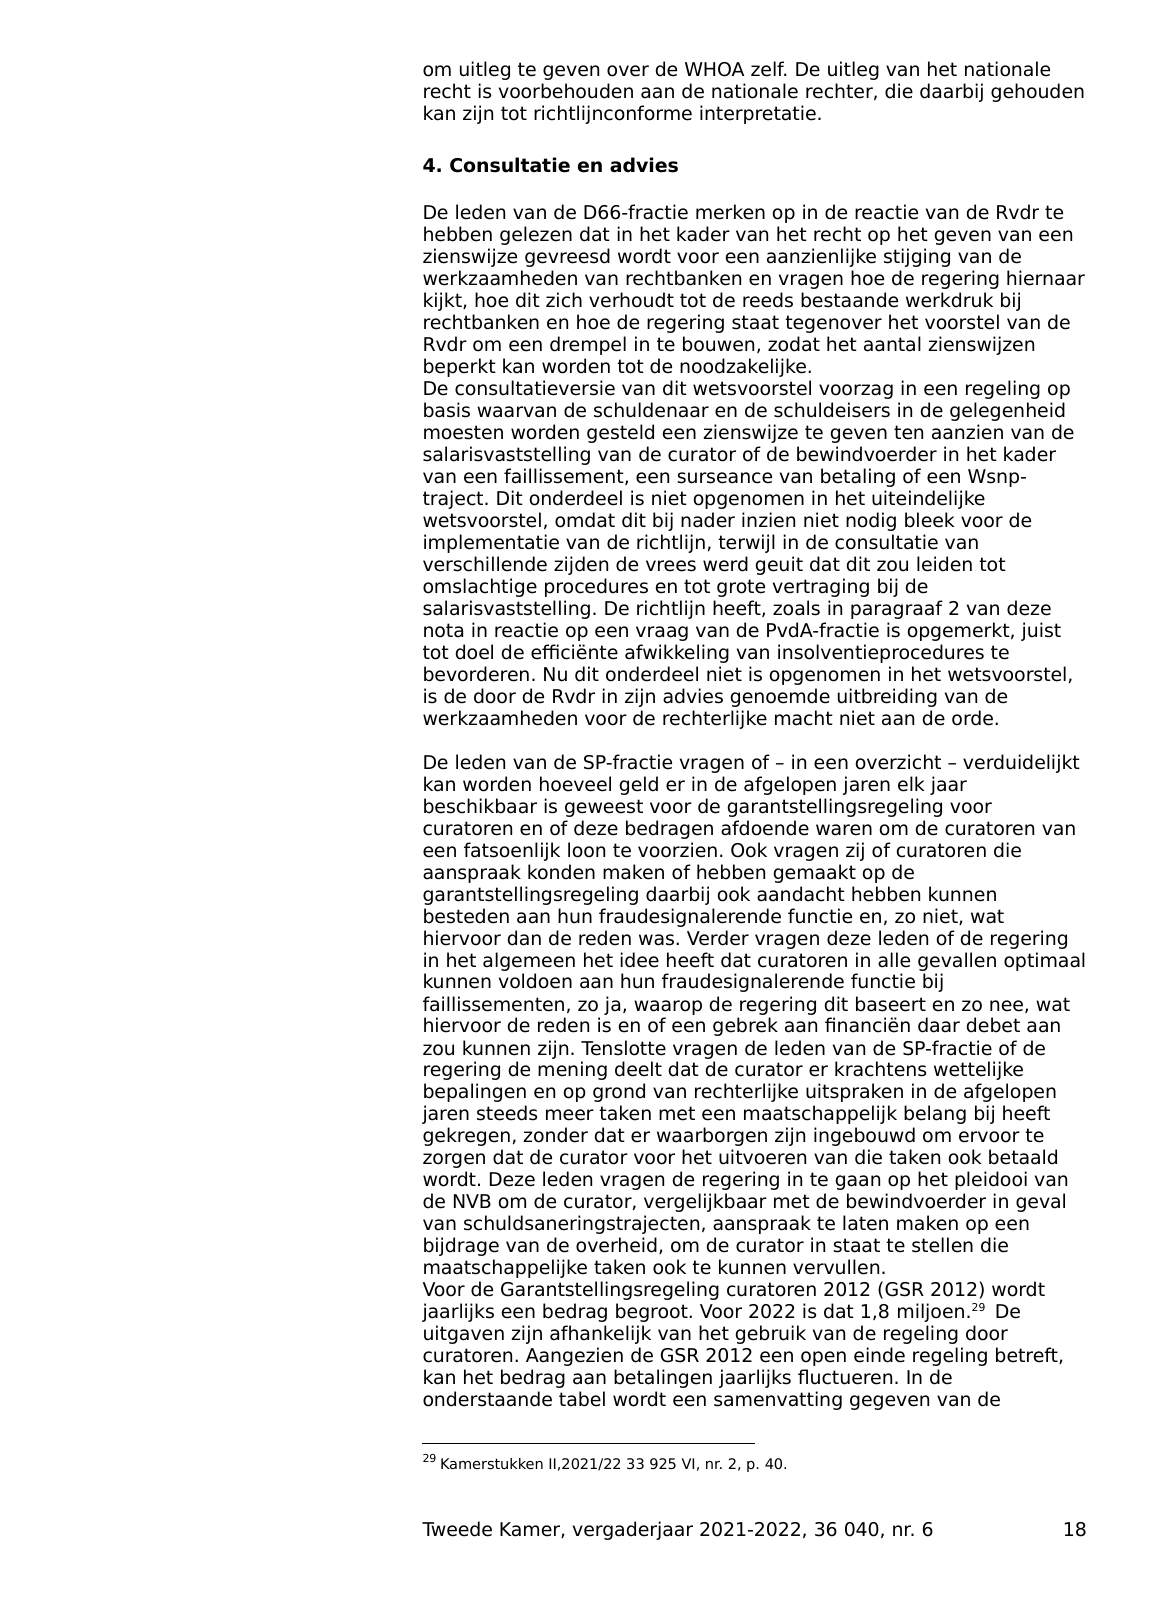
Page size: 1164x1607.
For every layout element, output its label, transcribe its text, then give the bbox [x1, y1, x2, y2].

text De consultatieversie van dit wetsvoorstel voorzag in een regeling op basis waarvan de schuldenaar en de schuldeisers in de gelegenheid moesten worden gesteld een zienswijze te geven ten aanzien van de salarisvaststelling van de curator of de bewindvoerder in het kader van een faillissement, een surseance van betaling of een Wsnp-traject. Dit onderdeel is niet opgenomen in het uiteindelijke wetsvoorstel, omdat dit bij nader inzien niet nodig bleek voor de implementatie van de richtlijn, terwijl in de consultatie van verschillende zijden de vrees werd geuit dat dit zou leiden tot omslachtige procedures en tot grote vertraging bij de salarisvaststelling. De richtlijn heeft, zoals in paragraaf 2 van deze nota in reactie op een vraag van de PvdA-fractie is opgemerkt, juist tot doel de efficiënte afwikkeling van insolventieprocedures te bevorderen. Nu dit onderdeel niet is opgenomen in het wetsvoorstel, is de door de Rvdr in zijn advies genoemde uitbreiding van de werkzaamheden voor de rechterlijke macht niet aan de orde. [422, 378, 1087, 729]
text Voor de Garantstellingsregeling curatoren 2012 (GSR 2012) wordt jaarlijks een bedrag begroot. Voor 2022 is dat 1,8 miljoen. De uitgaven zijn afhankelijk van het gebruik van de regeling door curatoren. Aangezien de GSR 2012 een open einde regeling betreft, kan het bedrag aan betalingen jaarlijks fluctueren. In de onderstaande tabel wordt een samenvatting gegeven van de [422, 1279, 1087, 1411]
text De leden van de D66-fractie merken op in de reactie van de Rvdr te hebben gelezen dat in het kader van het recht op het geven van een zienswijze gevreesd wordt voor een aanzienlijke stijging van de werkzaamheden van rechtbanken en vragen hoe de regering hiernaar kijkt, hoe dit zich verhoudt tot de reeds bestaande werkdruk bij rechtbanken en hoe de regering staat tegenover het voorstel van de Rvdr om een drempel in te bouwen, zodat het aantal zienswijzen beperkt kan worden tot de noodzakelijke. [422, 202, 1087, 378]
text De leden van de SP-fractie vragen of – in een overzicht – verduidelijkt kan worden hoeveel geld er in de afgelopen jaren elk jaar beschikbaar is geweest voor de garantstellingsregeling voor curatoren en of deze bedragen afdoende waren om de curatoren van een fatsoenlijk loon te voorzien. Ook vragen zij of curatoren die aanspraak konden maken of hebben gemaakt op de garantstellingsregeling daarbij ook aandacht hebben kunnen besteden aan hun fraudesignalerende functie en, zo niet, wat hiervoor dan de reden was. Verder vragen deze leden of de regering in het algemeen het idee heeft dat curatoren in alle gevallen optimaal kunnen voldoen aan hun fraudesignalerende functie bij faillissementen, zo ja, waarop de regering dit baseert en zo nee, wat hiervoor de reden is en of een gebrek aan financiën daar debet aan zou kunnen zijn. Tenslotte vragen de leden van de SP-fractie of de regering de mening deelt dat de curator er krachtens wettelijke bepalingen en op grond van rechterlijke uitspraken in de afgelopen jaren steeds meer taken met een maatschappelijk belang bij heeft gekregen, zonder dat er waarborgen zijn ingebouwd om ervoor te zorgen dat de curator voor het uitvoeren van die taken ook betaald wordt. Deze leden vragen de regering in te gaan op het pleidooi van de NVB om de curator, vergelijkbaar met de bewindvoerder in geval van schuldsaneringstrajecten, aanspraak te laten maken op een bijdrage van de overheid, om de curator in staat te stellen die maatschappelijke taken ook te kunnen vervullen. [422, 752, 1087, 1279]
text Kamerstukken II,2021/22 33 925 VI, nr. 2, p. 40. [422, 1452, 1087, 1474]
text om uitleg te geven over de WHOA zelf. De uitleg van het nationale recht is voorbehouden aan de nationale rechter, die daarbij gehouden kan zijn tot richtlijnconforme interpretatie. [422, 59, 1087, 125]
subtitle 4. Consultatie en advies [422, 155, 1087, 177]
